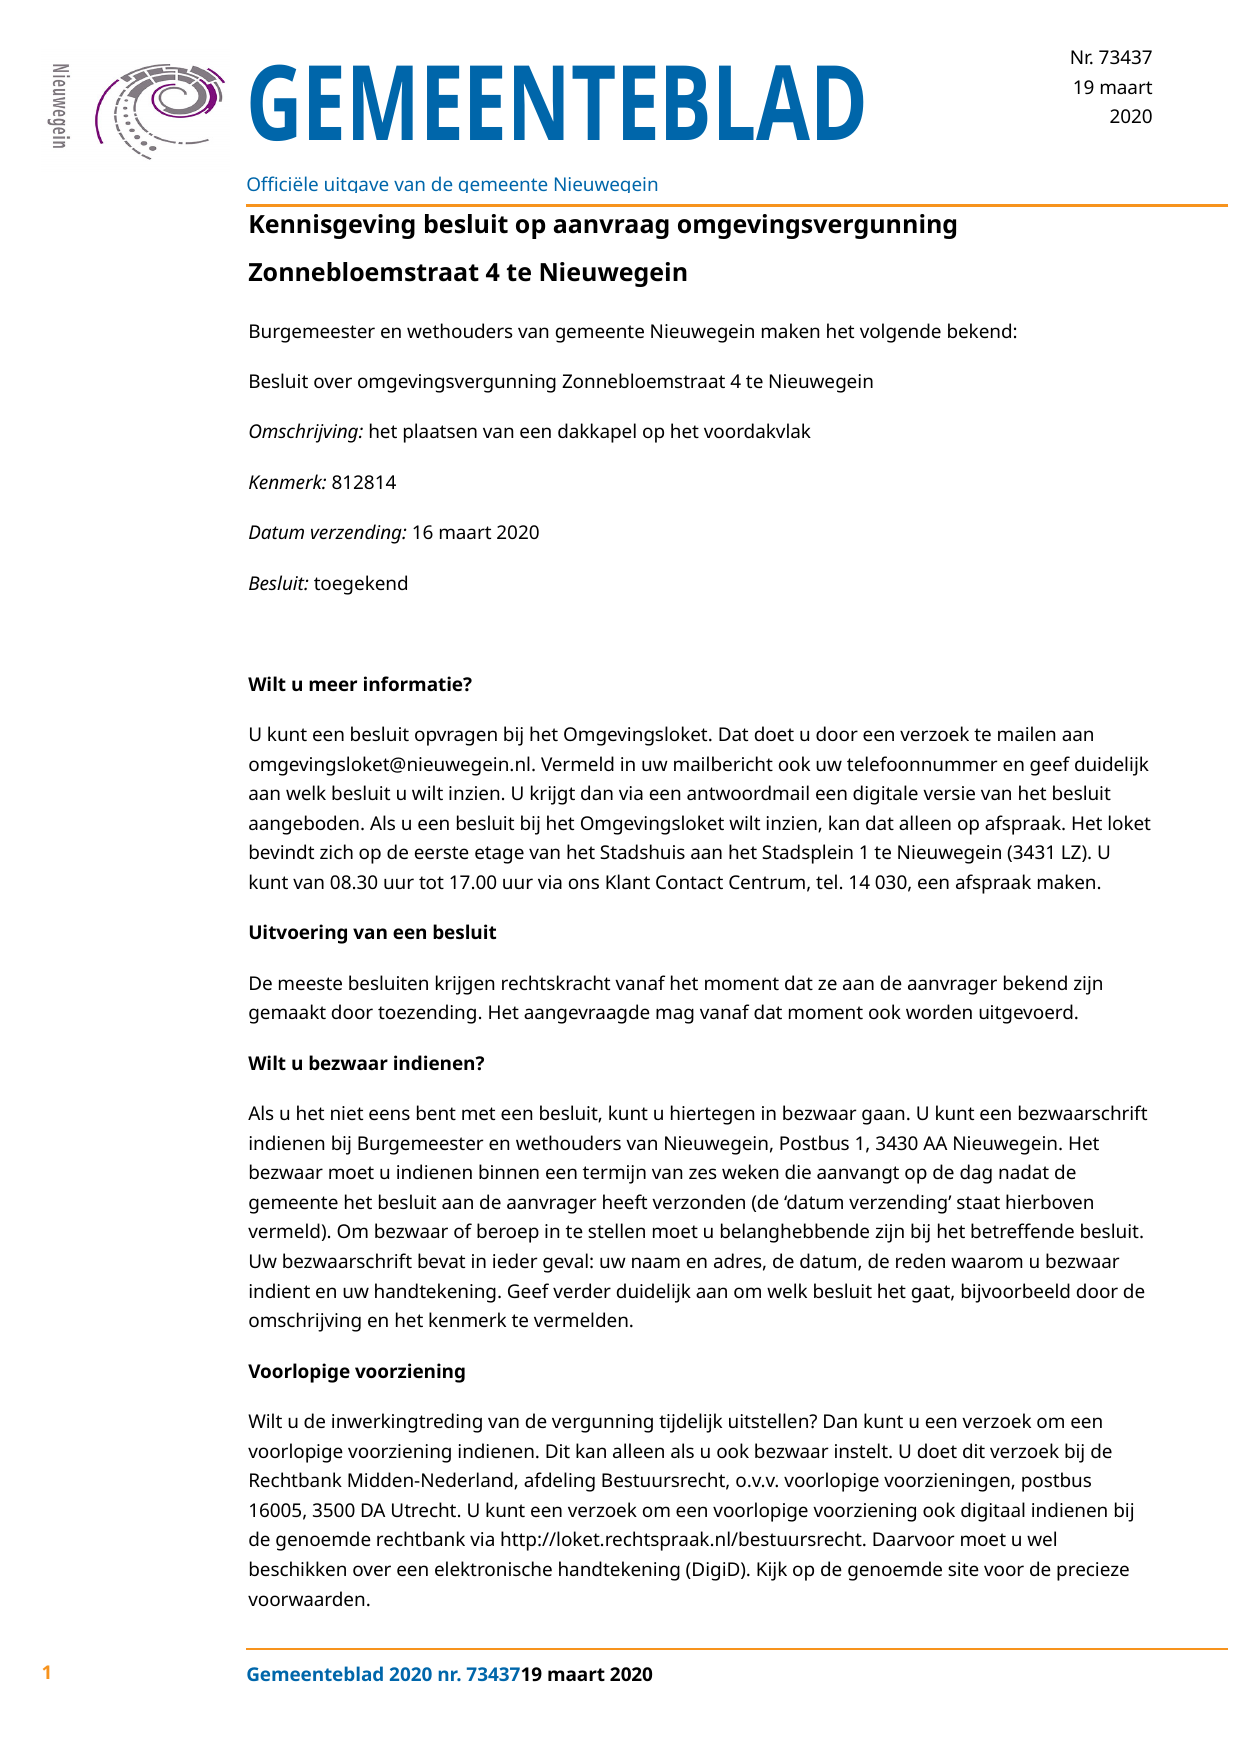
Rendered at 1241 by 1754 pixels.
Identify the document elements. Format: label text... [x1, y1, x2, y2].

text Wilt u de inwerkingtreding van de vergunning tijdelijk uitstellen? Dan kunt u een verzoek om een voorlopige voorziening indienen. Dit kan alleen als u ook bezwaar instelt. U doet dit verzoek bij de Rechtbank Midden-Nederland, afdeling Bestuursrecht, o.v.v. voorlopige voorzieningen, postbus 16005, 3500 DA Utrecht. U kunt een verzoek om een voorlopige voorziening ook digitaal indienen bij de genoemde rechtbank via http://loket.rechtspraak.nl/bestuursrecht. Daarvoor moet u wel beschikken over een elektronische handtekening (DigiD). Kijk op de genoemde site voor de precieze voorwaarden. [248, 1408, 1152, 1612]
text Wilt u meer informatie? [248, 671, 1152, 697]
text Voorlopige voorziening [248, 1358, 1152, 1384]
text Besluit: toegekend [248, 570, 1152, 596]
picture [41, 47, 231, 172]
text Als u het niet eens bent met een besluit, kunt u hiertegen in bezwaar gaan. U kunt een bezwaarschrift indienen bij Burgemeester en wethouders van Nieuwegein, Postbus 1, 3430 AA Nieuwegein. Het bezwaar moet u indienen binnen een termijn van zes weken die aanvangt op de dag nadat de gemeente het besluit aan de aanvrager heeft verzonden (de ‘datum verzending’ staat hierboven vermeld). Om bezwaar of beroep in te stellen moet u belanghebbende zijn bij het betreffende besluit. Uw bezwaarschrift bevat in ieder geval: uw naam en adres, de datum, de reden waarom u bezwaar indient en uw handtekening. Geef verder duidelijk aan om welk besluit het gaat, bijvoorbeeld door de omschrijving en het kenmerk te vermelden. [248, 1100, 1152, 1333]
text Omschrijving: het plaatsen van een dakkapel op het voordakvlak [248, 419, 1152, 444]
text Kennisgeving besluit op aanvraag omgevingsvergunning Zonnebloemstraat 4 te Nieuwegein [248, 207, 1152, 288]
text U kunt een besluit opvragen bij het Omgevingsloket. Dat doet u door een verzoek te mailen aan omgevingsloket@nieuwegein.nl. Vermeld in uw mailbericht ook uw telefoonnummer en geef duidelijk aan welk besluit u wilt inzien. U krijgt dan via een antwoordmail een digitale versie van het besluit aangeboden. Als u een besluit bij het Omgevingsloket wilt inzien, kan dat alleen op afspraak. Het loket bevindt zich op de eerste etage van het Stadshuis aan het Stadsplein 1 te Nieuwegein (3431 LZ). U kunt van 08.30 uur tot 17.00 uur via ons Klant Contact Centrum, tel. 14 030, een afspraak maken. [248, 721, 1152, 895]
text Besluit over omgevingsvergunning Zonnebloemstraat 4 te Nieuwegein [248, 368, 1152, 394]
text Wilt u bezwaar indienen? [248, 1050, 1152, 1076]
text Uitvoering van een besluit [248, 919, 1152, 945]
text De meeste besluiten krijgen rechtskracht vanaf het moment dat ze aan de aanvrager bekend zijn gemaakt door toezending. Het aangevraagde mag vanaf dat moment ook worden uitgevoerd. [248, 970, 1152, 1025]
text Kenmerk: 812814 [248, 469, 1152, 495]
text Datum verzending: 16 maart 2020 [248, 519, 1152, 545]
text Burgemeester en wethouders van gemeente Nieuwegein maken het volgende bekend: [248, 318, 1152, 344]
